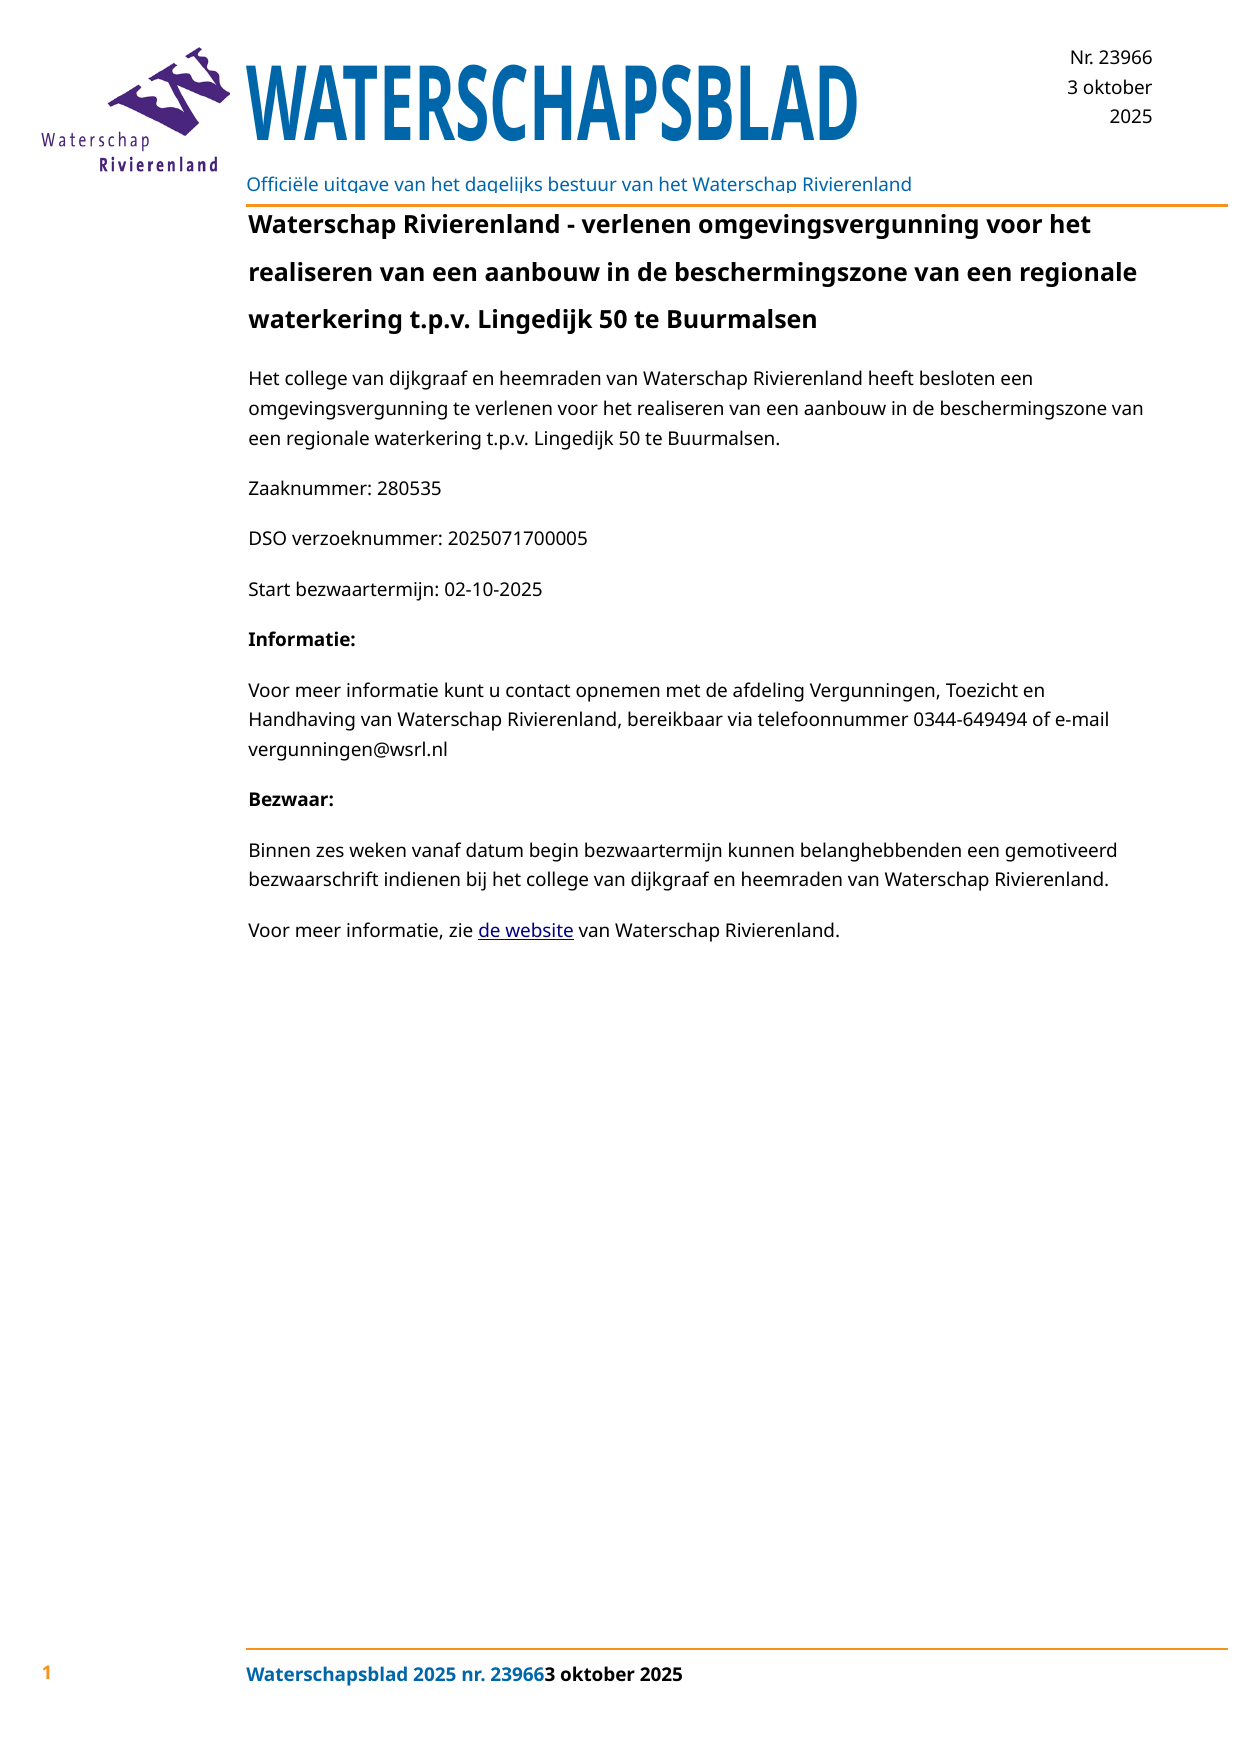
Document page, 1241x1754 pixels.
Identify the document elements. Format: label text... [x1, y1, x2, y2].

text Start bezwaartermijn: 02-10-2025 [248, 576, 1152, 602]
picture [41, 47, 231, 172]
text Bezwaar: [248, 786, 1152, 812]
text DSO verzoeknummer: 2025071700005 [248, 526, 1152, 551]
text Informatie: [248, 626, 1152, 652]
text Binnen zes weken vanaf datum begin bezwaartermijn kunnen belanghebbenden een gemotiveerd bezwaarschrift indienen bij het college van dijkgraaf en heemraden van Waterschap Rivierenland. [248, 837, 1152, 892]
text Voor meer informatie kunt u contact opnemen met de afdeling Vergunningen, Toezicht en Handhaving van Waterschap Rivierenland, bereikbaar via telefoonnummer 0344-649494 of e-mail vergunningen@wsrl.nl [248, 677, 1152, 762]
text Voor meer informatie, zie de website van Waterschap Rivierenland. [248, 917, 1152, 942]
text Zaaknummer: 280535 [248, 475, 1152, 501]
text Het college van dijkgraaf en heemraden van Waterschap Rivierenland heeft besloten een omgevingsvergunning te verlenen voor het realiseren van een aanbouw in de beschermingszone van een regionale waterkering t.p.v. Lingedijk 50 te Buurmalsen. [248, 366, 1152, 450]
text Waterschap Rivierenland - verlenen omgevingsvergunning voor het realiseren van een aanbouw in de beschermingszone van een regionale waterkering t.p.v. Lingedijk 50 te Buurmalsen [248, 207, 1152, 336]
